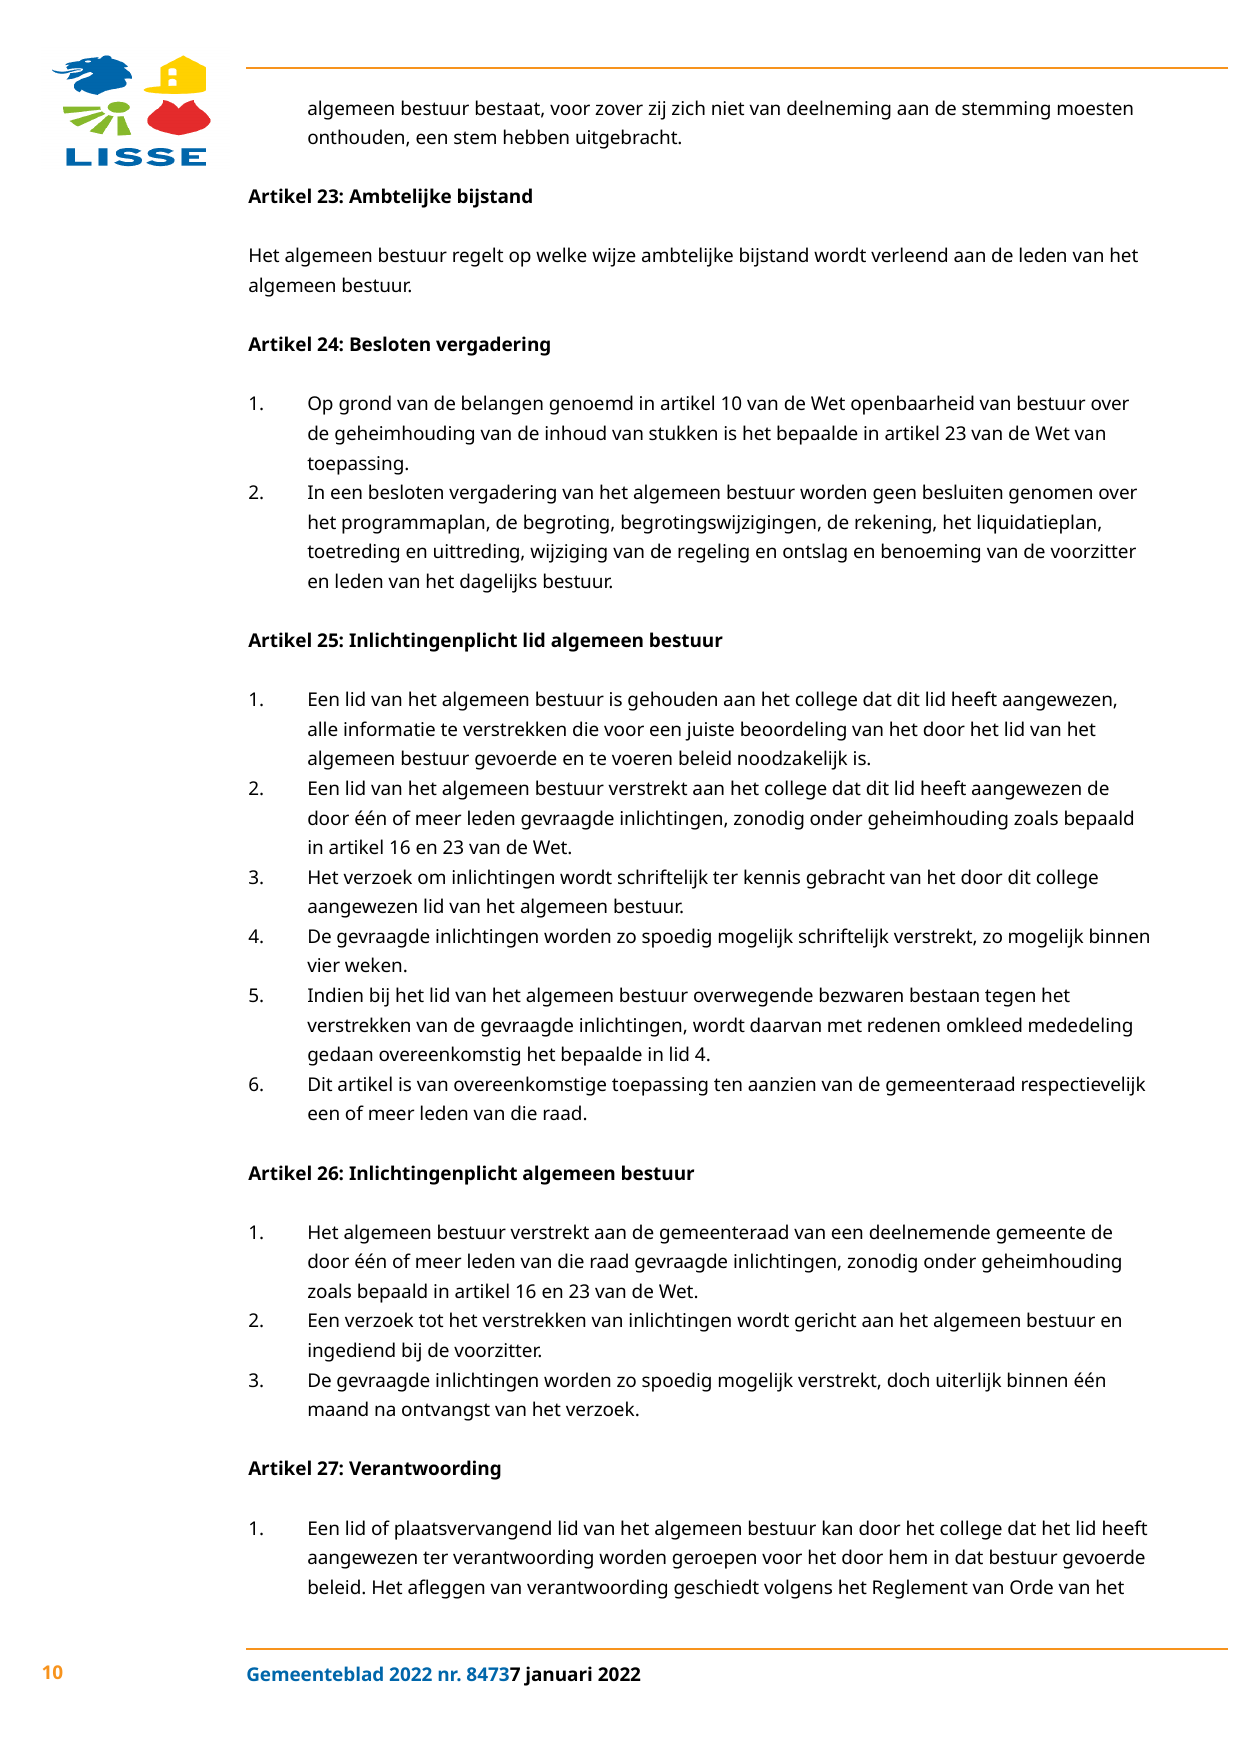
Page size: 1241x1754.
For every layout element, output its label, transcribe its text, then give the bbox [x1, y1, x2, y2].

text Artikel 26: Inlichtingenplicht algemeen bestuur [248, 1160, 1152, 1186]
text Het algemeen bestuur regelt op welke wijze ambtelijke bijstand wordt verleend aan de leden van het algemeen bestuur. [248, 243, 1152, 298]
text Artikel 25: Inlichtingenplicht lid algemeen bestuur [248, 627, 1152, 653]
list De gevraagde inlichtingen worden zo spoedig mogelijk schriftelijk verstrekt, zo mogelijk binnen vier weken. [248, 923, 1152, 978]
list Een verzoek tot het verstrekken van inlichtingen wordt gericht aan het algemeen bestuur en ingediend bij de voorzitter. [248, 1308, 1152, 1363]
text Artikel 24: Besloten vergadering [248, 331, 1152, 357]
list Indien bij het lid van het algemeen bestuur overwegende bezwaren bestaan tegen het verstrekken van de gevraagde inlichtingen, wordt daarvan met redenen omkleed mededeling gedaan overeenkomstig het bepaalde in lid 4. [248, 982, 1152, 1067]
list Een lid van het algemeen bestuur is gehouden aan het college dat dit lid heeft aangewezen, alle informatie te verstrekken die voor een juiste beoordeling van het door het lid van het algemeen bestuur gevoerde en te voeren beleid noodzakelijk is. [248, 686, 1152, 771]
list algemeen bestuur bestaat, voor zover zij zich niet van deelneming aan de stemming moesten onthouden, een stem hebben uitgebracht. [248, 95, 1152, 150]
list De gevraagde inlichtingen worden zo spoedig mogelijk verstrekt, doch uiterlijk binnen één maand na ontvangst van het verzoek. [248, 1367, 1152, 1422]
text Artikel 23: Ambtelijke bijstand [248, 183, 1152, 209]
list Dit artikel is van overeenkomstige toepassing ten aanzien van de gemeenteraad respectievelijk een of meer leden van die raad. [248, 1071, 1152, 1126]
list Het algemeen bestuur verstrekt aan de gemeenteraad van een deelnemende gemeente de door één of meer leden van die raad gevraagde inlichtingen, zonodig onder geheimhouding zoals bepaald in artikel 16 en 23 van de Wet. [248, 1219, 1152, 1304]
list Het verzoek om inlichtingen wordt schriftelijk ter kennis gebracht van het door dit college aangewezen lid van het algemeen bestuur. [248, 864, 1152, 919]
list Een lid van het algemeen bestuur verstrekt aan het college dat dit lid heeft aangewezen de door één of meer leden gevraagde inlichtingen, zonodig onder geheimhouding zoals bepaald in artikel 16 en 23 van de Wet. [248, 775, 1152, 860]
picture [41, 47, 231, 172]
list Een lid of plaatsvervangend lid van het algemeen bestuur kan door het college dat het lid heeft aangewezen ter verantwoording worden geroepen voor het door hem in dat bestuur gevoerde beleid. Het afleggen van verantwoording geschiedt volgens het Reglement van Orde van het [248, 1515, 1152, 1600]
list In een besloten vergadering van het algemeen bestuur worden geen besluiten genomen over het programmaplan, de begroting, begrotingswijzigingen, de rekening, het liquidatieplan, toetreding en uittreding, wijziging van de regeling en ontslag en benoeming van de voorzitter en leden van het dagelijks bestuur. [248, 479, 1152, 594]
text Artikel 27: Verantwoording [248, 1456, 1152, 1481]
list Op grond van de belangen genoemd in artikel 10 van de Wet openbaarheid van bestuur over de geheimhouding van de inhoud van stukken is het bepaalde in artikel 23 van de Wet van toepassing. [248, 391, 1152, 476]
